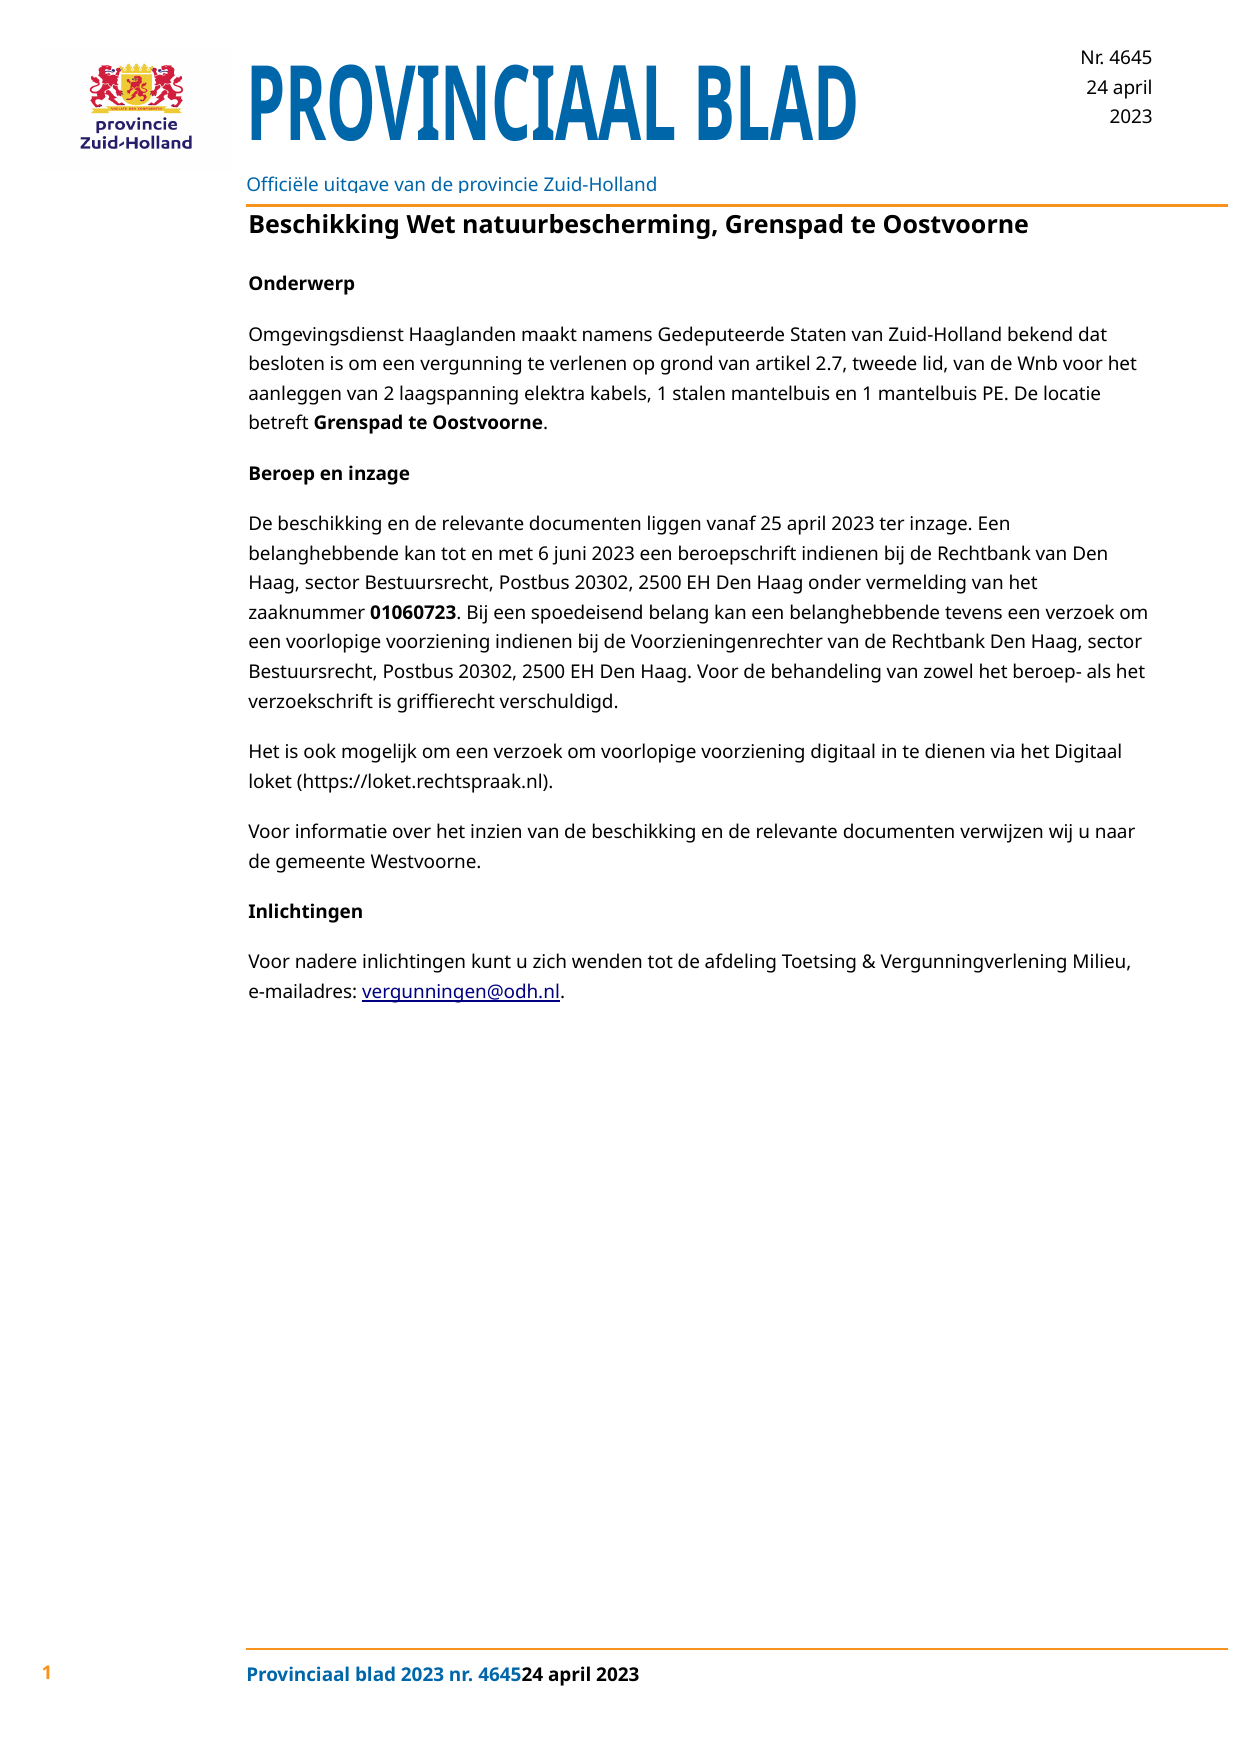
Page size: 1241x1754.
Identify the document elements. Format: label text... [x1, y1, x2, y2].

text Beroep en inzage [248, 460, 1152, 486]
text Het is ook mogelijk om een verzoek om voorlopige voorziening digitaal in te dienen via het Digitaal loket (https://loket.rechtspraak.nl). [248, 738, 1152, 793]
picture [41, 47, 231, 172]
text Voor informatie over het inzien van de beschikking en de relevante documenten verwijzen wij u naar de gemeente Westvoorne. [248, 818, 1152, 873]
text De beschikking en de relevante documenten liggen vanaf 25 april 2023 ter inzage. Een belanghebbende kan tot en met 6 juni 2023 een beroepschrift indienen bij de Rechtbank van Den Haag, sector Bestuursrecht, Postbus 20302, 2500 EH Den Haag onder vermelding van het zaaknummer 01060723. Bij een spoedeisend belang kan een belanghebbende tevens een verzoek om een voorlopige voorziening indienen bij de Voorzieningenrechter van de Rechtbank Den Haag, sector Bestuursrecht, Postbus 20302, 2500 EH Den Haag. Voor de behandeling van zowel het beroep- als het verzoekschrift is griffierecht verschuldigd. [248, 510, 1152, 713]
text Inlichtingen [248, 898, 1152, 924]
text Onderwerp [248, 270, 1152, 296]
text Beschikking Wet natuurbescherming, Grenspad te Oostvoorne [248, 207, 1152, 241]
text Omgevingsdienst Haaglanden maakt namens Gedeputeerde Staten van Zuid-Holland bekend dat besloten is om een vergunning te verlenen op grond van artikel 2.7, tweede lid, van de Wnb voor het aanleggen van 2 laagspanning elektra kabels, 1 stalen mantelbuis en 1 mantelbuis PE. De locatie betreft Grenspad te Oostvoorne. [248, 321, 1152, 435]
text Voor nadere inlichtingen kunt u zich wenden tot de afdeling Toetsing & Vergunningverlening Milieu, e-mailadres: vergunningen@odh.nl. [248, 949, 1152, 1004]
